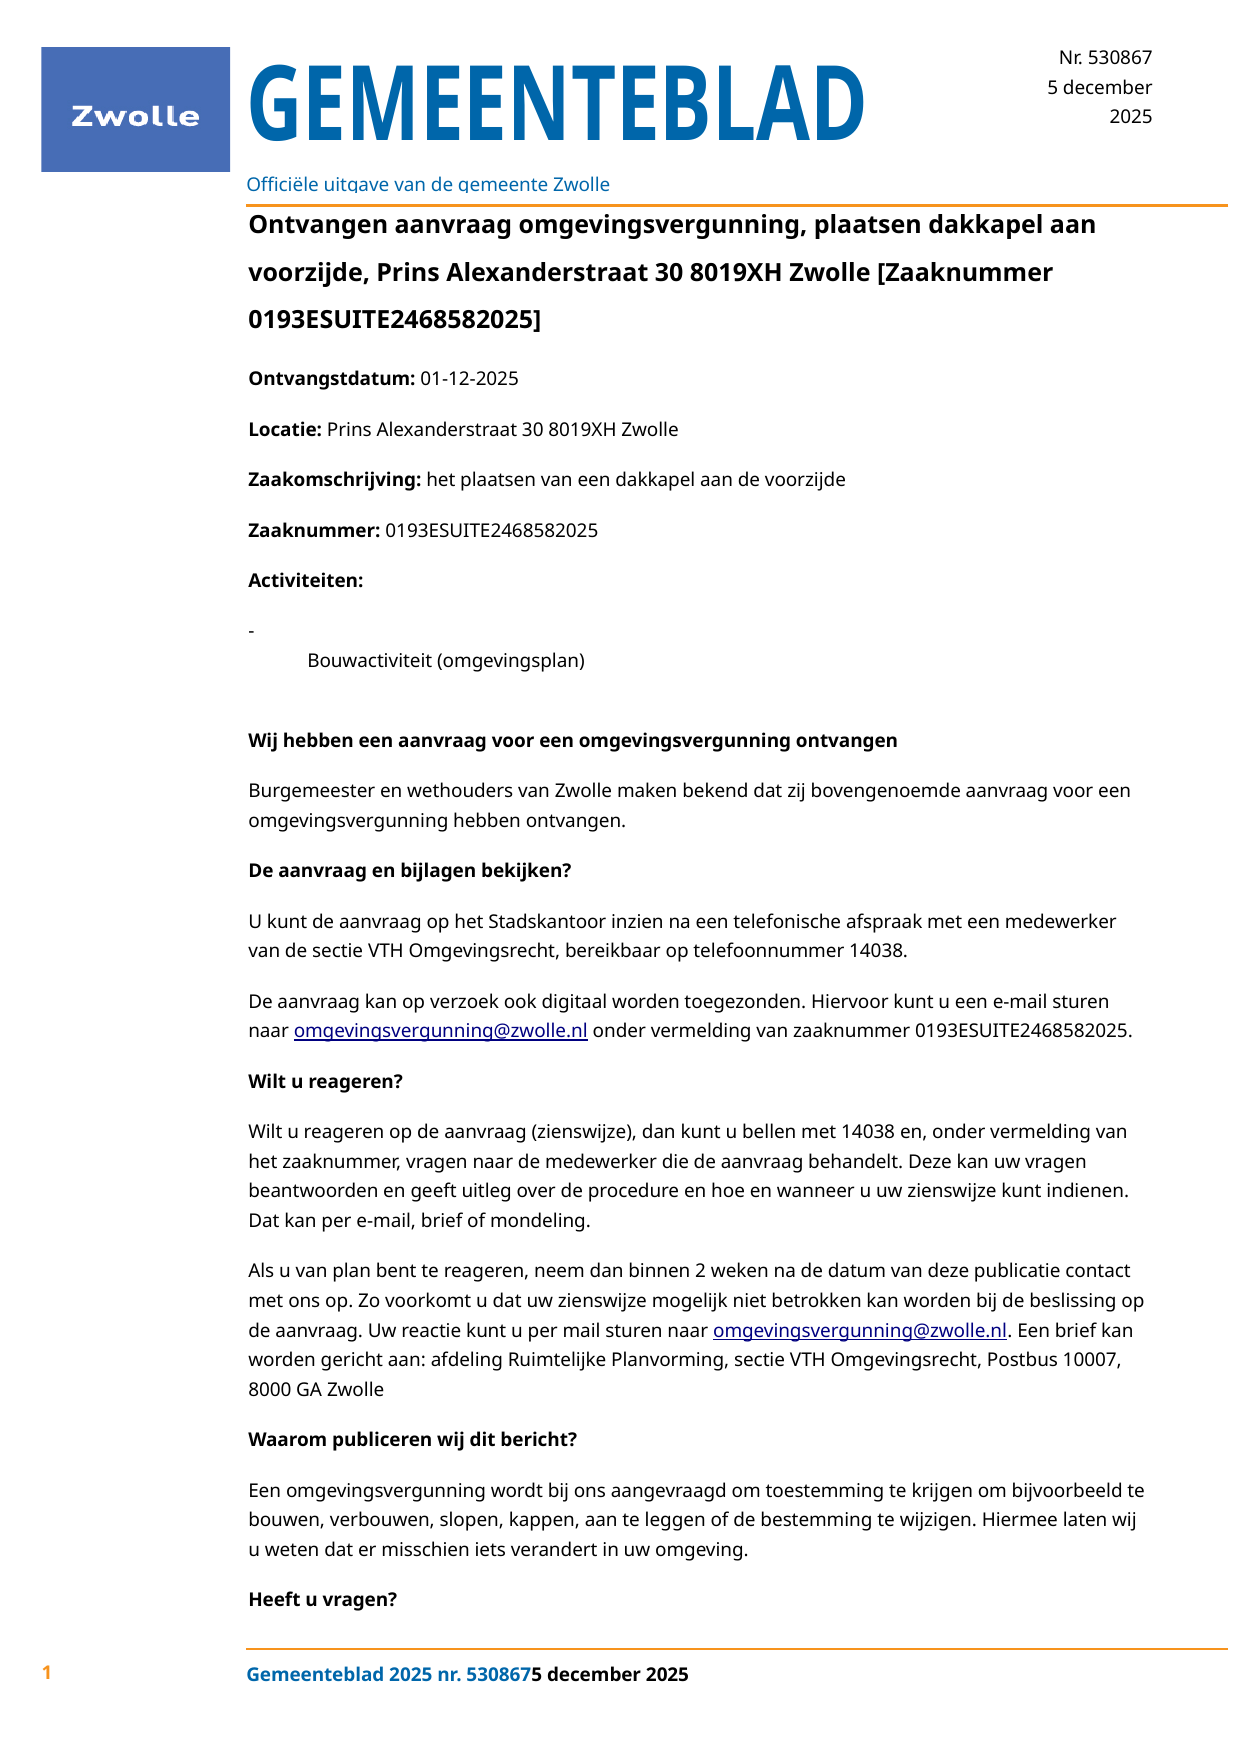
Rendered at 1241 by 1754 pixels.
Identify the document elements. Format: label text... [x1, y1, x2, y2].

text De aanvraag kan op verzoek ook digitaal worden toegezonden. Hiervoor kunt u een e-mail sturen naar omgevingsvergunning@zwolle.nl onder vermelding van zaaknummer 0193ESUITE2468582025. [248, 988, 1152, 1043]
text Waarom publiceren wij dit bericht? [248, 1426, 1152, 1452]
text Een omgevingsvergunning wordt bij ons aangevraagd om toestemming te krijgen om bijvoorbeeld te bouwen, verbouwen, slopen, kappen, aan te leggen of de bestemming te wijzigen. Hiermee laten wij u weten dat er misschien iets verandert in uw omgeving. [248, 1477, 1152, 1562]
text Heeft u vragen? [248, 1586, 1152, 1612]
text Activiteiten: [248, 567, 1152, 593]
text Burgemeester en wethouders van Zwolle maken bekend dat zij bovengenoemde aanvraag voor een omgevingsvergunning hebben ontvangen. [248, 778, 1152, 833]
text U kunt de aanvraag op het Stadskantoor inzien na een telefonische afspraak met een medewerker van de sectie VTH Omgevingsrecht, bereikbaar op telefoonnummer 14038. [248, 908, 1152, 963]
text Ontvangen aanvraag omgevingsvergunning, plaatsen dakkapel aan voorzijde, Prins Alexanderstraat 30 8019XH Zwolle [Zaaknummer 0193ESUITE2468582025] [248, 207, 1152, 336]
text Wilt u reageren? [248, 1068, 1152, 1094]
text Locatie: Prins Alexanderstraat 30 8019XH Zwolle [248, 416, 1152, 442]
text Zaakomschrijving: het plaatsen van een dakkapel aan de voorzijde [248, 466, 1152, 492]
text Als u van plan bent te reageren, neem dan binnen 2 weken na de datum van deze publicatie contact met ons op. Zo voorkomt u dat uw zienswijze mogelijk niet betrokken kan worden bij de beslissing op de aanvraag. Uw reactie kunt u per mail sturen naar omgevingsvergunning@zwolle.nl. Een brief kan worden gericht aan: afdeling Ruimtelijke Planvorming, sectie VTH Omgevingsrecht, Postbus 10007, 8000 GA Zwolle [248, 1258, 1152, 1402]
text Wilt u reageren op de aanvraag (zienswijze), dan kunt u bellen met 14038 en, onder vermelding van het zaaknummer, vragen naar de medewerker die de aanvraag behandelt. Deze kan uw vragen beantwoorden en geeft uitleg over de procedure en hoe en wanneer u uw zienswijze kunt indienen. Dat kan per e-mail, brief of mondeling. [248, 1118, 1152, 1233]
text Wij hebben een aanvraag voor een omgevingsvergunning ontvangen [248, 727, 1152, 753]
picture [41, 47, 231, 172]
text Zaaknummer: 0193ESUITE2468582025 [248, 517, 1152, 542]
text Ontvangstdatum: 01-12-2025 [248, 366, 1152, 391]
list Bouwactiviteit (omgevingsplan) [248, 647, 1152, 673]
text De aanvraag en bijlagen bekijken? [248, 858, 1152, 883]
